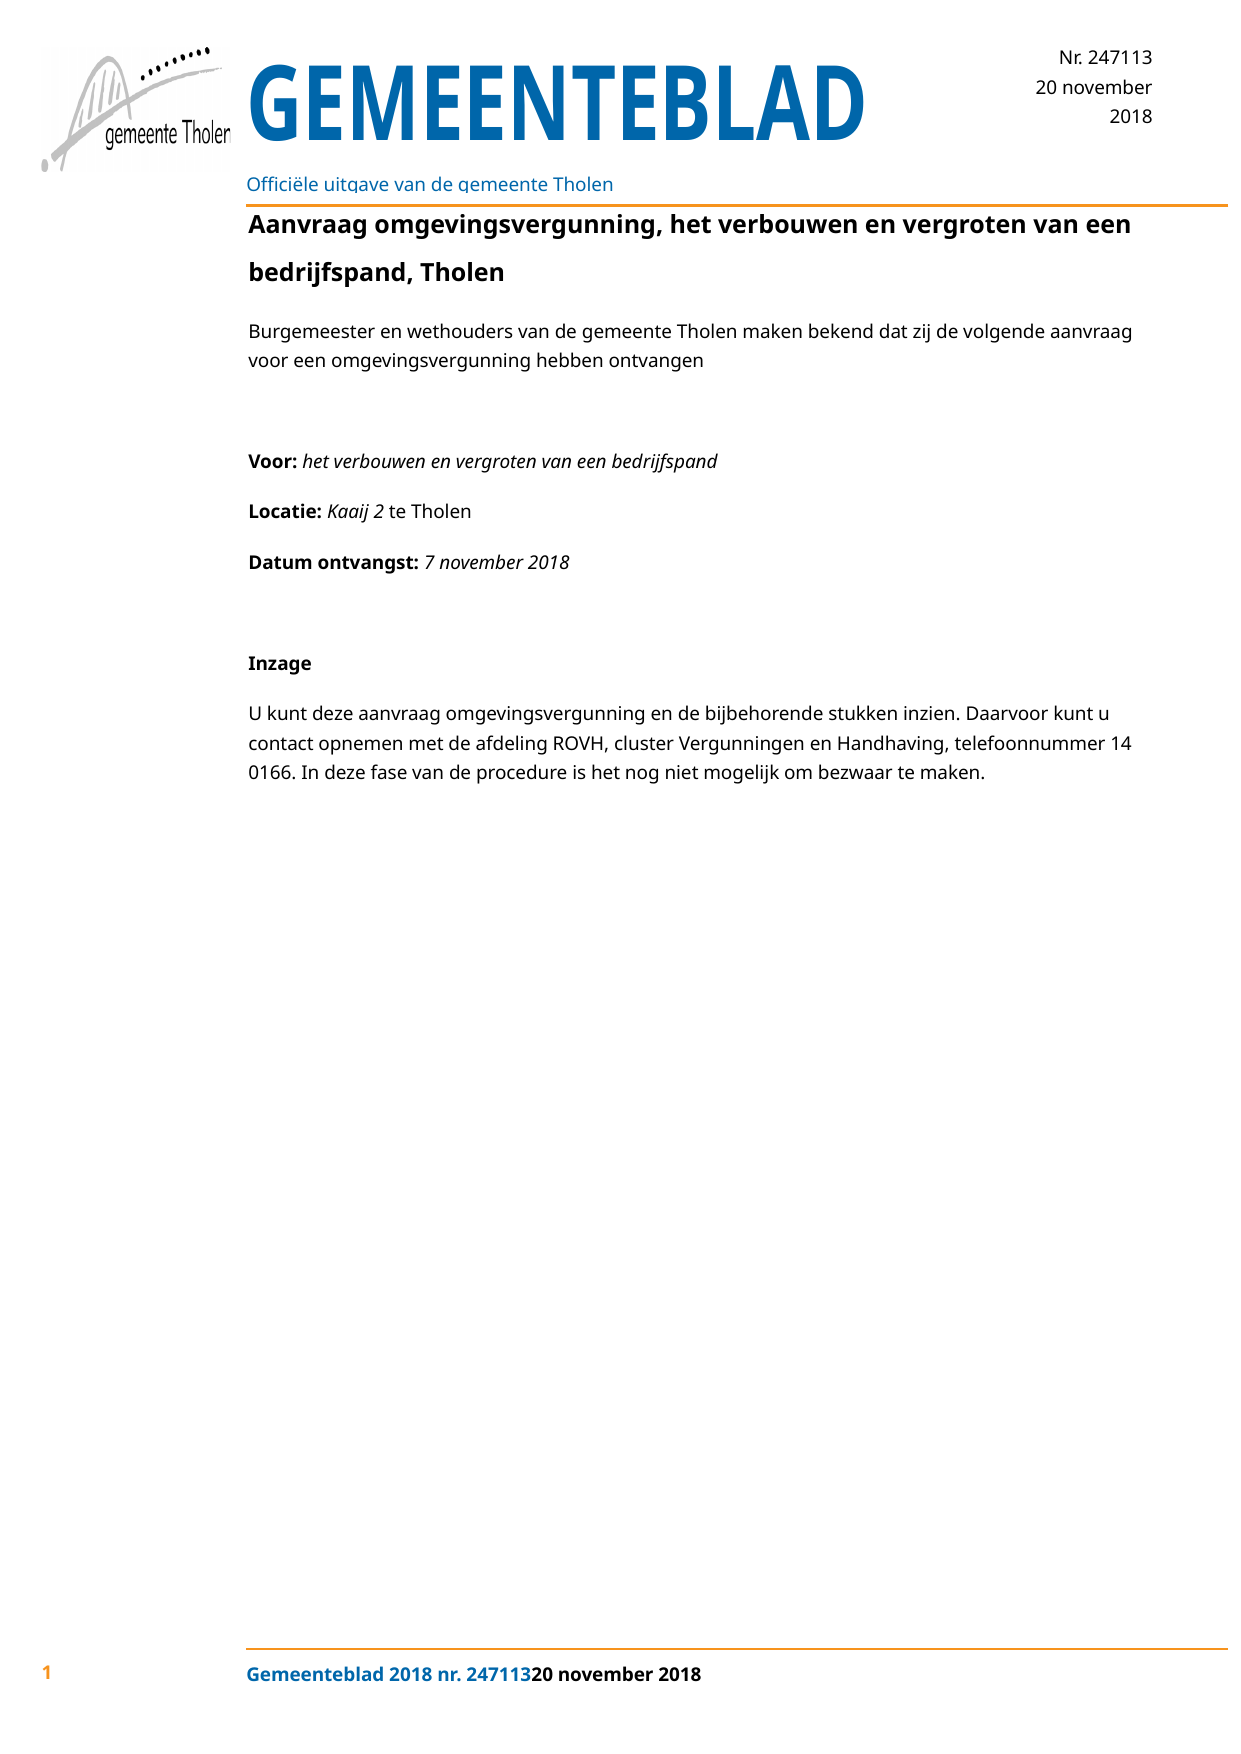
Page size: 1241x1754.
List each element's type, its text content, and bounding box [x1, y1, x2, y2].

text Aanvraag omgevingsvergunning, het verbouwen en vergroten van een bedrijfspand, Tholen [248, 207, 1152, 288]
text Locatie: Kaaij 2 te Tholen [248, 499, 1152, 524]
picture [41, 47, 231, 172]
text U kunt deze aanvraag omgevingsvergunning en de bijbehorende stukken inzien. Daarvoor kunt u contact opnemen met de afdeling ROVH, cluster Vergunningen en Handhaving, telefoonnummer 14 0166. In deze fase van de procedure is het nog niet mogelijk om bezwaar te maken. [248, 700, 1152, 785]
text Datum ontvangst: 7 november 2018 [248, 549, 1152, 575]
text Voor: het verbouwen en vergroten van een bedrijfspand [248, 448, 1152, 474]
text Burgemeester en wethouders van de gemeente Tholen maken bekend dat zij de volgende aanvraag voor een omgevingsvergunning hebben ontvangen [248, 318, 1152, 373]
text Inzage [248, 650, 1152, 676]
